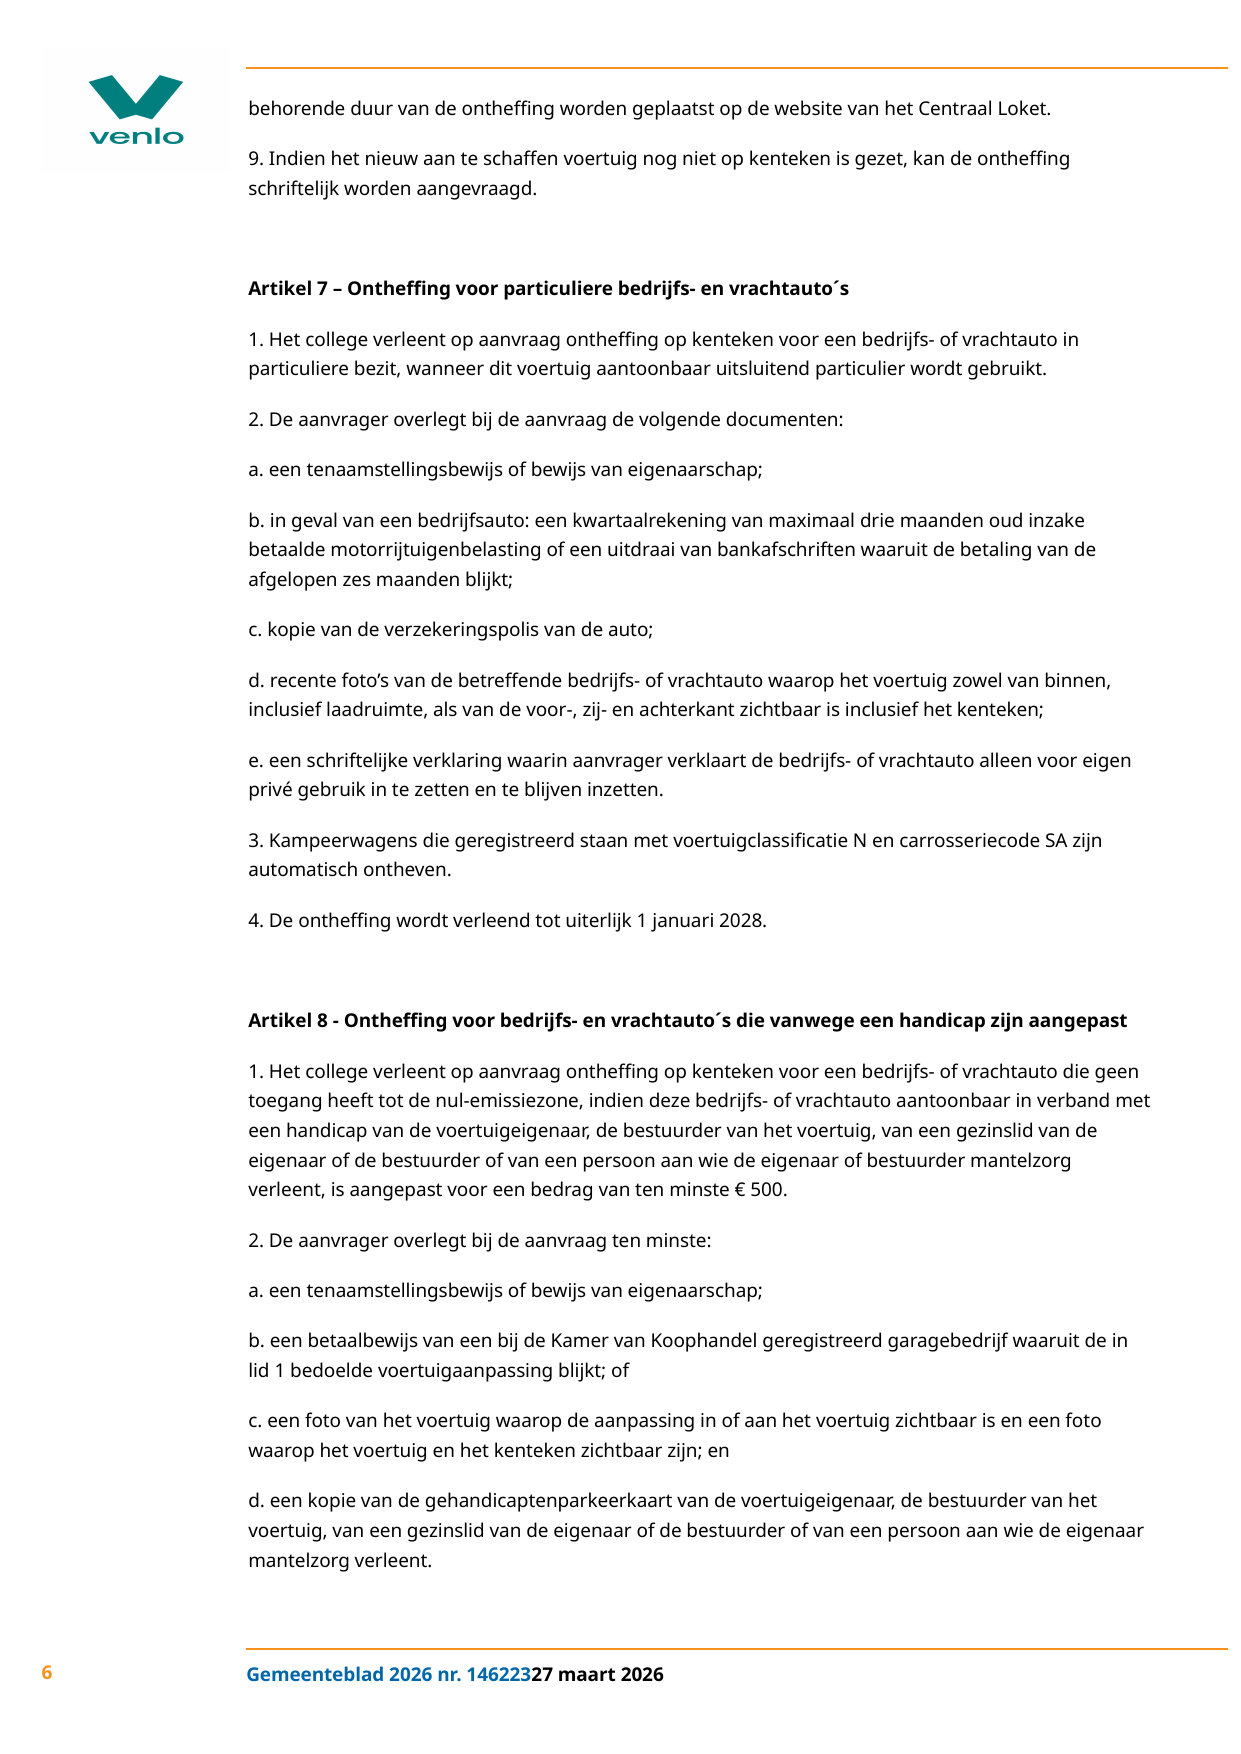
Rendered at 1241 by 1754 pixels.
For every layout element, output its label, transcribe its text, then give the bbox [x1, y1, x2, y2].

text 4. De ontheffing wordt verleend tot uiterlijk 1 januari 2028. [248, 907, 1152, 933]
text Artikel 7 – Ontheffing voor particuliere bedrijfs- en vrachtauto´s [248, 276, 1152, 301]
text b. een betaalbewijs van een bij de Kamer van Koophandel geregistreerd garagebedrijf waaruit de in lid 1 bedoelde voertuigaanpassing blijkt; of [248, 1328, 1152, 1383]
text a. een tenaamstellingsbewijs of bewijs van eigenaarschap; [248, 456, 1152, 482]
picture [41, 47, 231, 172]
text behorende duur van de ontheffing worden geplaatst op de website van het Centraal Loket. [248, 95, 1152, 121]
text b. in geval van een bedrijfsauto: een kwartaalrekening van maximaal drie maanden oud inzake betaalde motorrijtuigenbelasting of een uitdraai van bankafschriften waaruit de betaling van de afgelopen zes maanden blijkt; [248, 507, 1152, 592]
text c. een foto van het voertuig waarop de aanpassing in of aan het voertuig zichtbaar is en een foto waarop het voertuig en het kenteken zichtbaar zijn; en [248, 1408, 1152, 1463]
text e. een schriftelijke verklaring waarin aanvrager verklaart de bedrijfs- of vrachtauto alleen voor eigen privé gebruik in te zetten en te blijven inzetten. [248, 747, 1152, 802]
text 1. Het college verleent op aanvraag ontheffing op kenteken voor een bedrijfs- of vrachtauto die geen toegang heeft tot de nul-emissiezone, indien deze bedrijfs- of vrachtauto aantoonbaar in verband met een handicap van de voertuigeigenaar, de bestuurder van het voertuig, van een gezinslid van de eigenaar of de bestuurder of van een persoon aan wie de eigenaar of bestuurder mantelzorg verleent, is aangepast voor een bedrag van ten minste € 500. [248, 1058, 1152, 1202]
text 3. Kampeerwagens die geregistreerd staan met voertuigclassificatie N en carrosseriecode SA zijn automatisch ontheven. [248, 827, 1152, 882]
text d. een kopie van de gehandicaptenparkeerkaart van de voertuigeigenaar, de bestuurder van het voertuig, van een gezinslid van de eigenaar of de bestuurder of van een persoon aan wie de eigenaar mantelzorg verleent. [248, 1488, 1152, 1573]
text 2. De aanvrager overlegt bij de aanvraag ten minste: [248, 1227, 1152, 1253]
text 1. Het college verleent op aanvraag ontheffing op kenteken voor een bedrijfs- of vrachtauto in particuliere bezit, wanneer dit voertuig aantoonbaar uitsluitend particulier wordt gebruikt. [248, 326, 1152, 381]
text Artikel 8 - Ontheffing voor bedrijfs- en vrachtauto´s die vanwege een handicap zijn aangepast [248, 1008, 1152, 1033]
text d. recente foto’s van de betreffende bedrijfs- of vrachtauto waarop het voertuig zowel van binnen, inclusief laadruimte, als van de voor-, zij- en achterkant zichtbaar is inclusief het kenteken; [248, 667, 1152, 722]
text a. een tenaamstellingsbewijs of bewijs van eigenaarschap; [248, 1277, 1152, 1303]
text 9. Indien het nieuw aan te schaffen voertuig nog niet op kenteken is gezet, kan de ontheffing schriftelijk worden aangevraagd. [248, 145, 1152, 201]
text 2. De aanvrager overlegt bij de aanvraag de volgende documenten: [248, 406, 1152, 432]
text c. kopie van de verzekeringspolis van de auto; [248, 616, 1152, 642]
